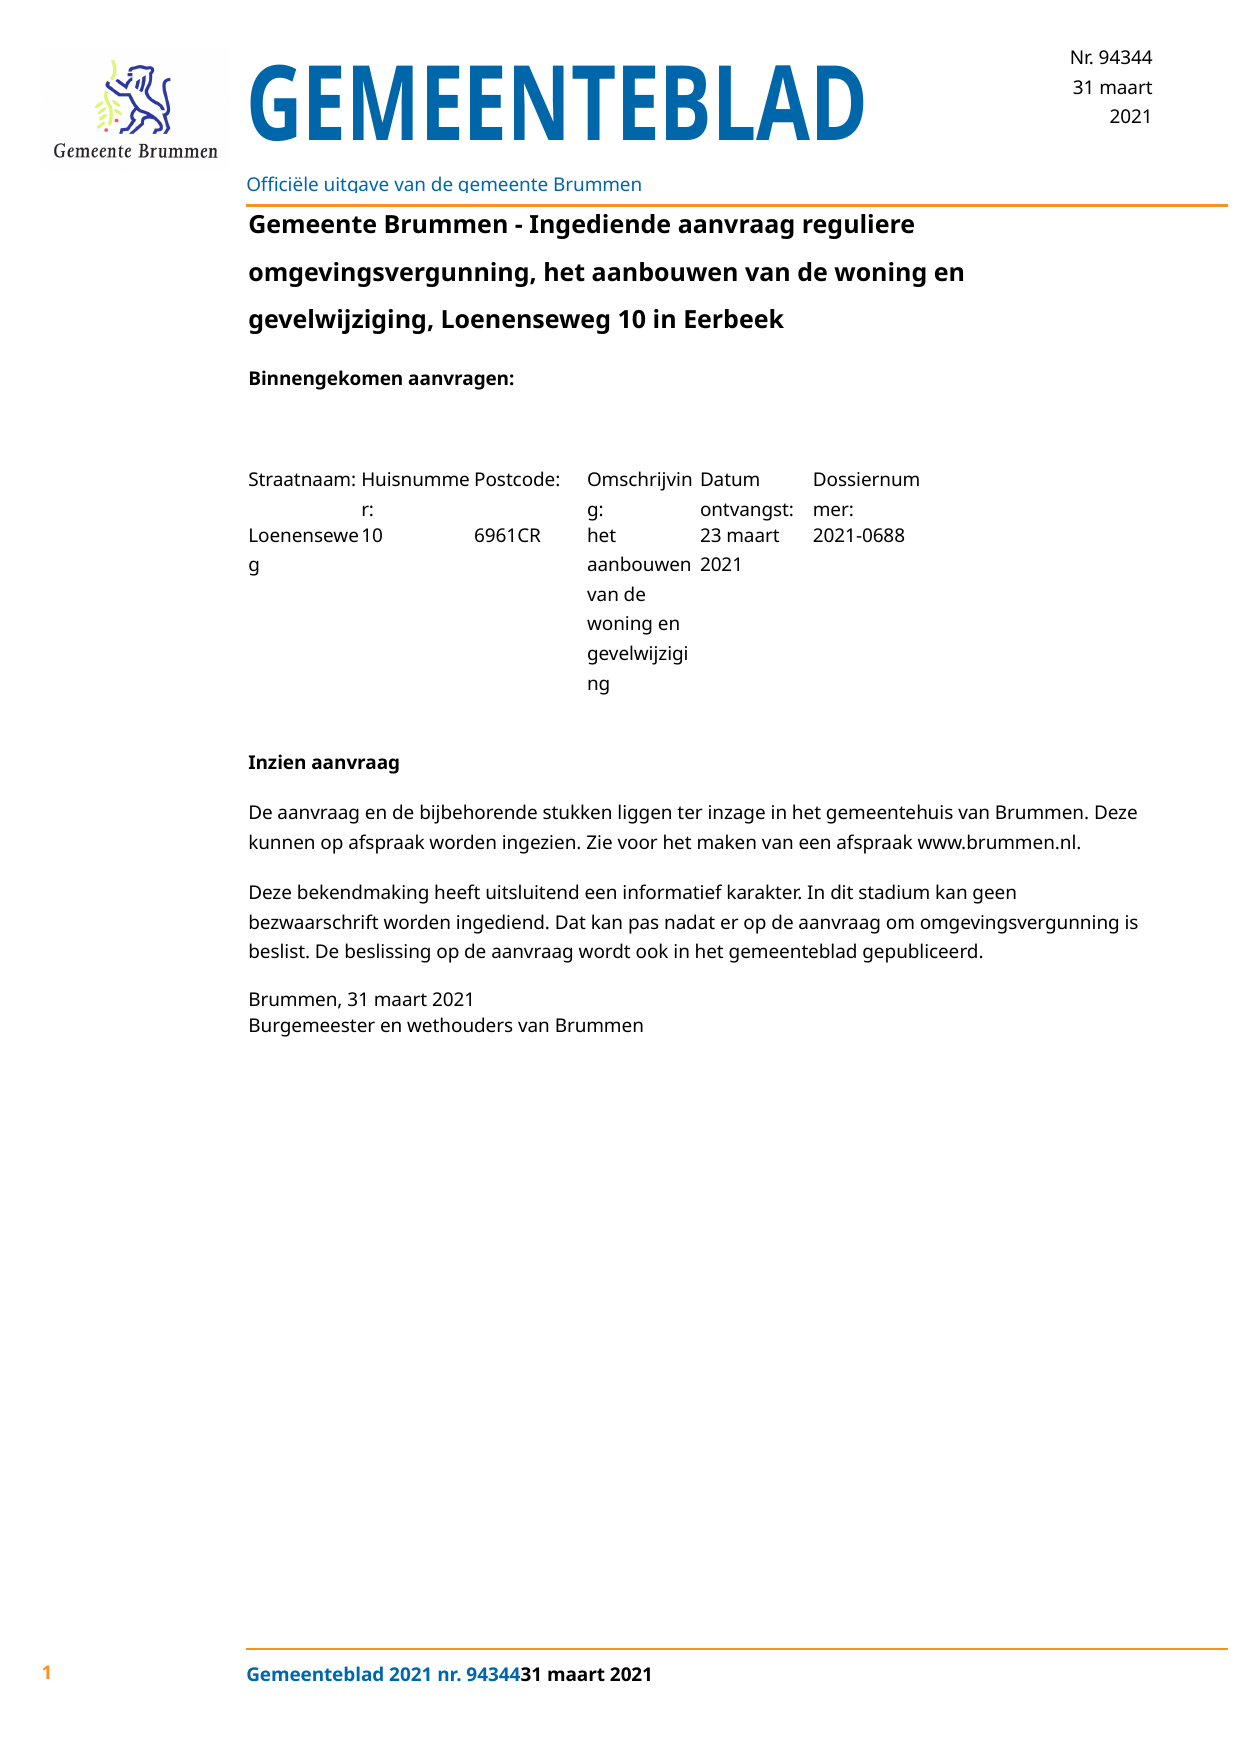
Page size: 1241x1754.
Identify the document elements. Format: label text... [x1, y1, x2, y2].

table_header [1039, 466, 1152, 522]
table_header Datum ontvangst: [700, 466, 813, 522]
table_cell 23 maart 2021 [700, 522, 813, 695]
text Inzien aanvraag [248, 749, 1152, 775]
table_cell 10 [361, 522, 474, 695]
table_cell 2021-0688 [813, 522, 926, 695]
picture [41, 47, 231, 172]
table_header Dossiernummer: [813, 466, 926, 522]
table_cell [926, 522, 1038, 695]
text Binnengekomen aanvragen: [248, 366, 1152, 391]
text Deze bekendmaking heeft uitsluitend een informatief karakter. In dit stadium kan geen bezwaarschrift worden ingediend. Dat kan pas nadat er op de aanvraag om omgevingsvergunning is beslist. De beslissing op de aanvraag wordt ook in het gemeenteblad gepubliceerd. [248, 879, 1152, 964]
text Brummen, 31 maart 2021 [248, 986, 1152, 1012]
text De aanvraag en de bijbehorende stukken liggen ter inzage in het gemeentehuis van Brummen. Deze kunnen op afspraak worden ingezien. Zie voor het maken van een afspraak www.brummen.nl. [248, 799, 1152, 855]
text Burgemeester en wethouders van Brummen [248, 1012, 1152, 1038]
table_header Omschrijving: [587, 466, 700, 522]
table_header [926, 466, 1038, 522]
table_cell het aanbouwen van de woning en gevelwijziging [587, 522, 700, 695]
table_cell [1039, 522, 1152, 695]
table_cell 6961CR [474, 522, 587, 695]
text Gemeente Brummen - Ingediende aanvraag reguliere omgevingsvergunning, het aanbouwen van de woning en gevelwijziging, Loenenseweg 10 in Eerbeek [248, 207, 1152, 336]
table_header Huisnummer: [361, 466, 474, 522]
table_header Straatnaam: [248, 466, 361, 522]
table_header Postcode: [474, 466, 587, 522]
table_cell Loenenseweg [248, 522, 361, 695]
